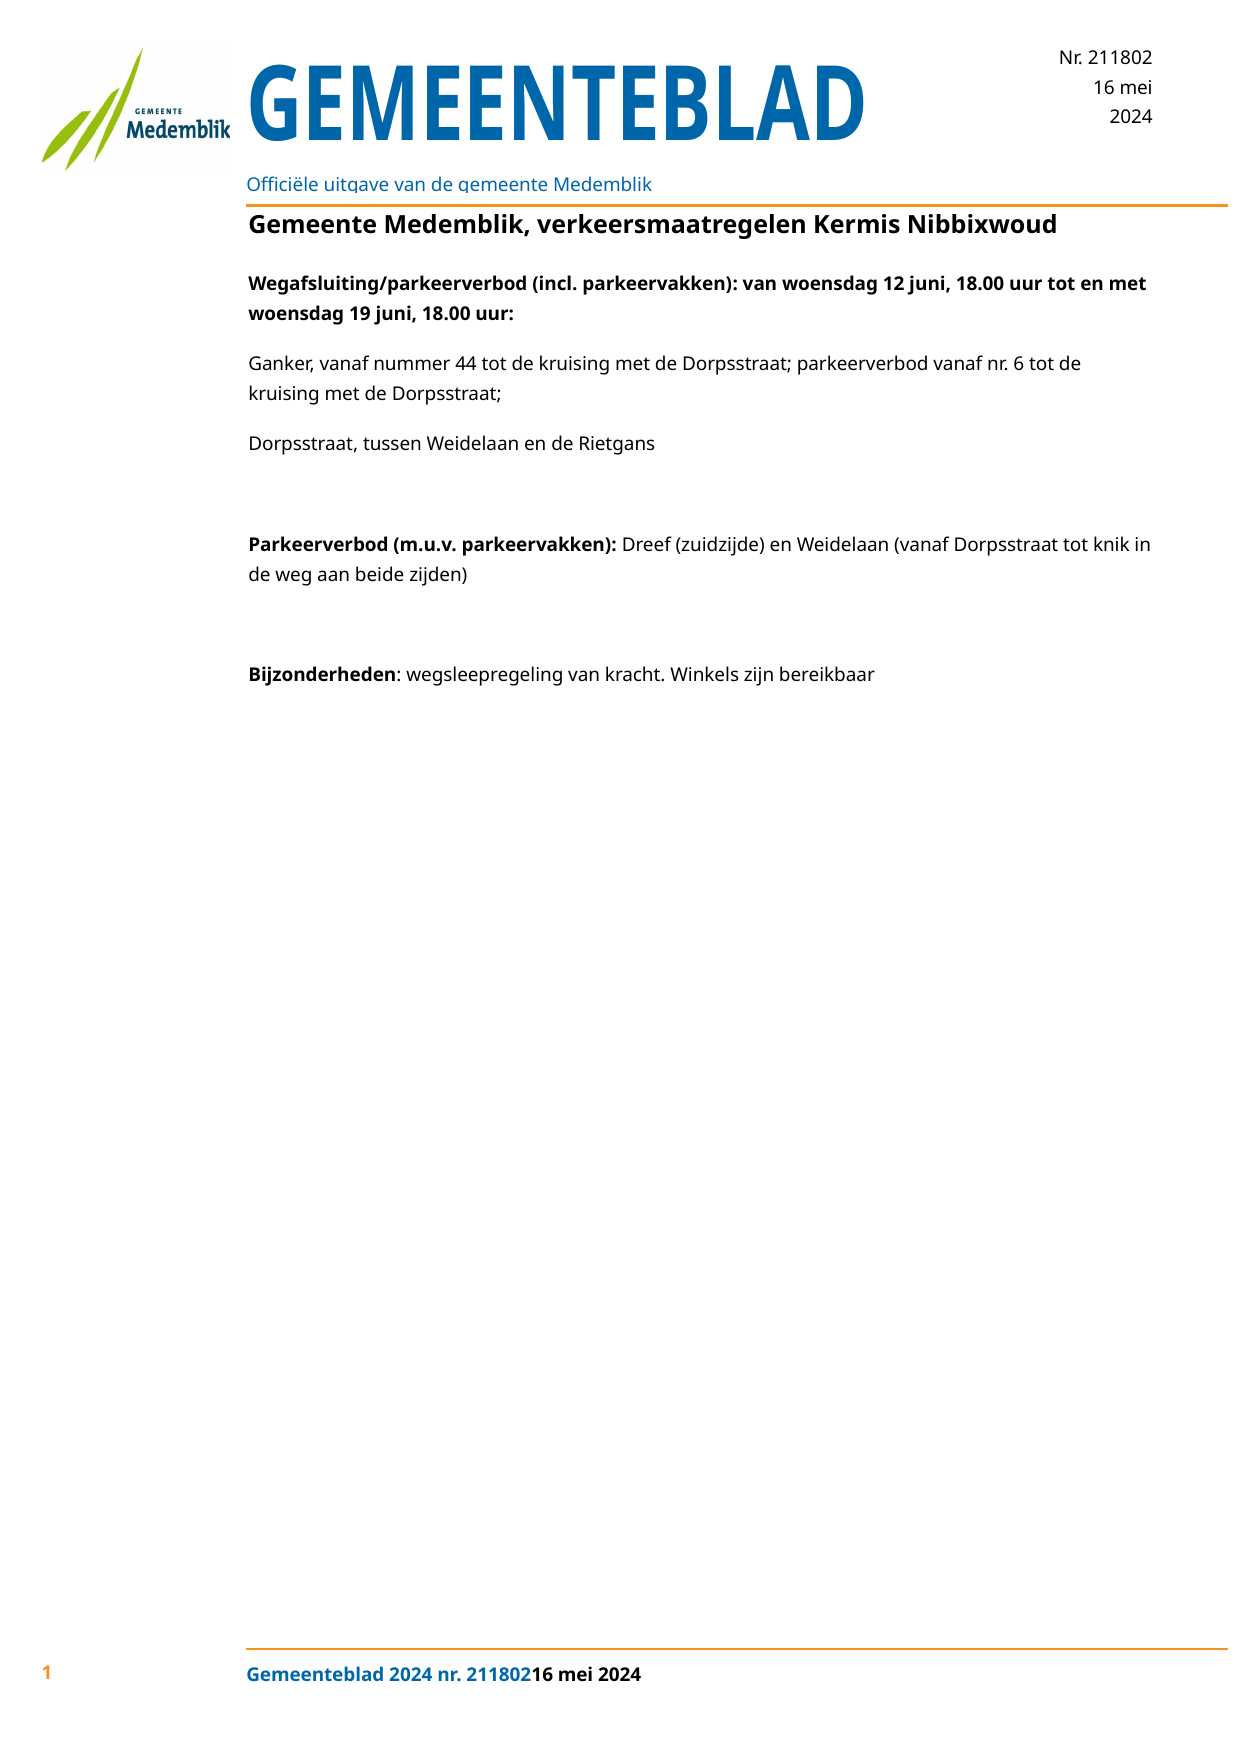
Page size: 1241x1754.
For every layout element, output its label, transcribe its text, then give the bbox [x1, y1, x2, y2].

text Bijzonderheden: wegsleepregeling van kracht. Winkels zijn bereikbaar [248, 662, 1152, 687]
text Gemeente Medemblik, verkeersmaatregelen Kermis Nibbixwoud [248, 207, 1152, 241]
text Parkeerverbod (m.u.v. parkeervakken): Dreef (zuidzijde) en Weidelaan (vanaf Dorpsstraat tot knik in de weg aan beide zijden) [248, 531, 1152, 586]
text Wegafsluiting/parkeerverbod (incl. parkeervakken): van woensdag 12 juni, 18.00 uur tot en met woensdag 19 juni, 18.00 uur: [248, 270, 1152, 326]
text Dorpsstraat, tussen Weidelaan en de Rietgans [248, 430, 1152, 456]
picture [41, 47, 231, 172]
text Ganker, vanaf nummer 44 tot de kruising met de Dorpsstraat; parkeerverbod vanaf nr. 6 tot de kruising met de Dorpsstraat; [248, 350, 1152, 406]
